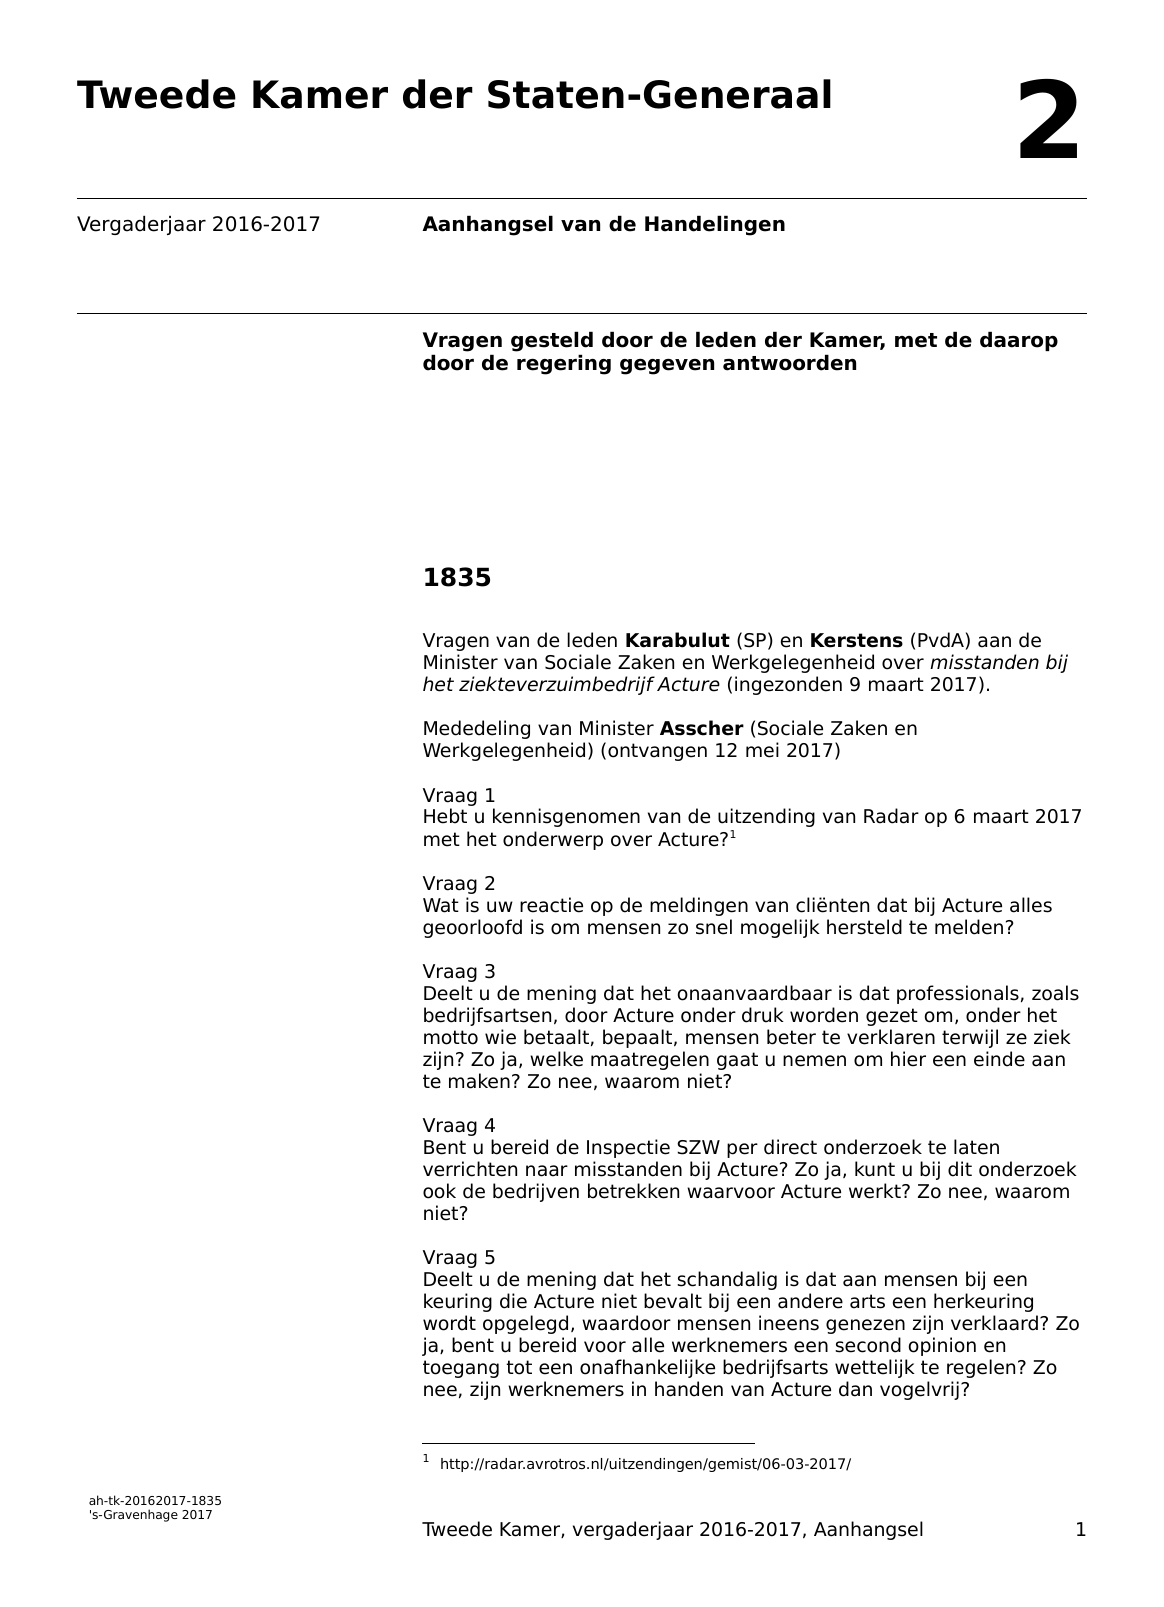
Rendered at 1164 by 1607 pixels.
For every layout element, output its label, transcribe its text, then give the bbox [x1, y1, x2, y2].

table_cell Vragen gesteld door de leden der Kamer, met de daarop door de regering gegeven antwoorden [422, 314, 1087, 375]
text 1835 [422, 563, 1087, 592]
text ah-tk-20162017-1835 [88, 1494, 323, 1508]
text Mededeling van Minister Asscher (Sociale Zaken en Werkgelegenheid) (ontvangen 12 mei 2017) [422, 718, 1087, 762]
table_header 2 [886, 59, 1087, 198]
text Vraag 2 [422, 873, 1087, 894]
text Vragen van de leden Karabulut (SP) en Kerstens (PvdA) aan de Minister van Sociale Zaken en Werkgelegenheid over misstanden bij het ziekteverzuimbedrijf Acture (ingezonden 9 maart 2017). [422, 630, 1087, 696]
text Vraag 5 [422, 1247, 1087, 1269]
table_header Tweede Kamer der Staten-Generaal [77, 59, 886, 198]
text 's-Gravenhage 2017 [88, 1508, 323, 1522]
text Deelt u de mening dat het schandalig is dat aan mensen bij een keuring die Acture niet bevalt bij een andere arts een herkeuring wordt opgelegd, waardoor mensen ineens genezen zijn verklaard? Zo ja, bent u bereid voor alle werknemers een second opinion en toegang tot een onafhankelijke bedrijfsarts wettelijk te regelen? Zo nee, zijn werknemers in handen van Acture dan vogelvrij? [422, 1269, 1087, 1401]
text Vraag 3 [422, 961, 1087, 983]
text http://radar.avrotros.nl/uitzendingen/gemist/06-03-2017/ [422, 1452, 1087, 1474]
text Vraag 4 [422, 1115, 1087, 1137]
table_cell Vergaderjaar 2016-2017 [77, 199, 422, 313]
text Wat is uw reactie op de meldingen van cliënten dat bij Acture alles geoorloofd is om mensen zo snel mogelijk hersteld te melden? [422, 894, 1087, 938]
text Vraag 1 [422, 784, 1087, 806]
text Deelt u de mening dat het onaanvaardbaar is dat professionals, zoals bedrijfsartsen, door Acture onder druk worden gezet om, onder het motto wie betaalt, bepaalt, mensen beter te verklaren terwijl ze ziek zijn? Zo ja, welke maatregelen gaat u nemen om hier een einde aan te maken? Zo nee, waarom niet? [422, 983, 1087, 1093]
text Bent u bereid de Inspectie SZW per direct onderzoek te laten verrichten naar misstanden bij Acture? Zo ja, kunt u bij dit onderzoek ook de bedrijven betrekken waarvoor Acture werkt? Zo nee, waarom niet? [422, 1137, 1087, 1225]
table_cell Aanhangsel van de Handelingen [422, 199, 1087, 313]
table_cell [77, 314, 422, 375]
text Hebt u kennisgenomen van de uitzending van Radar op 6 maart 2017 met het onderwerp over Acture? [422, 806, 1087, 850]
